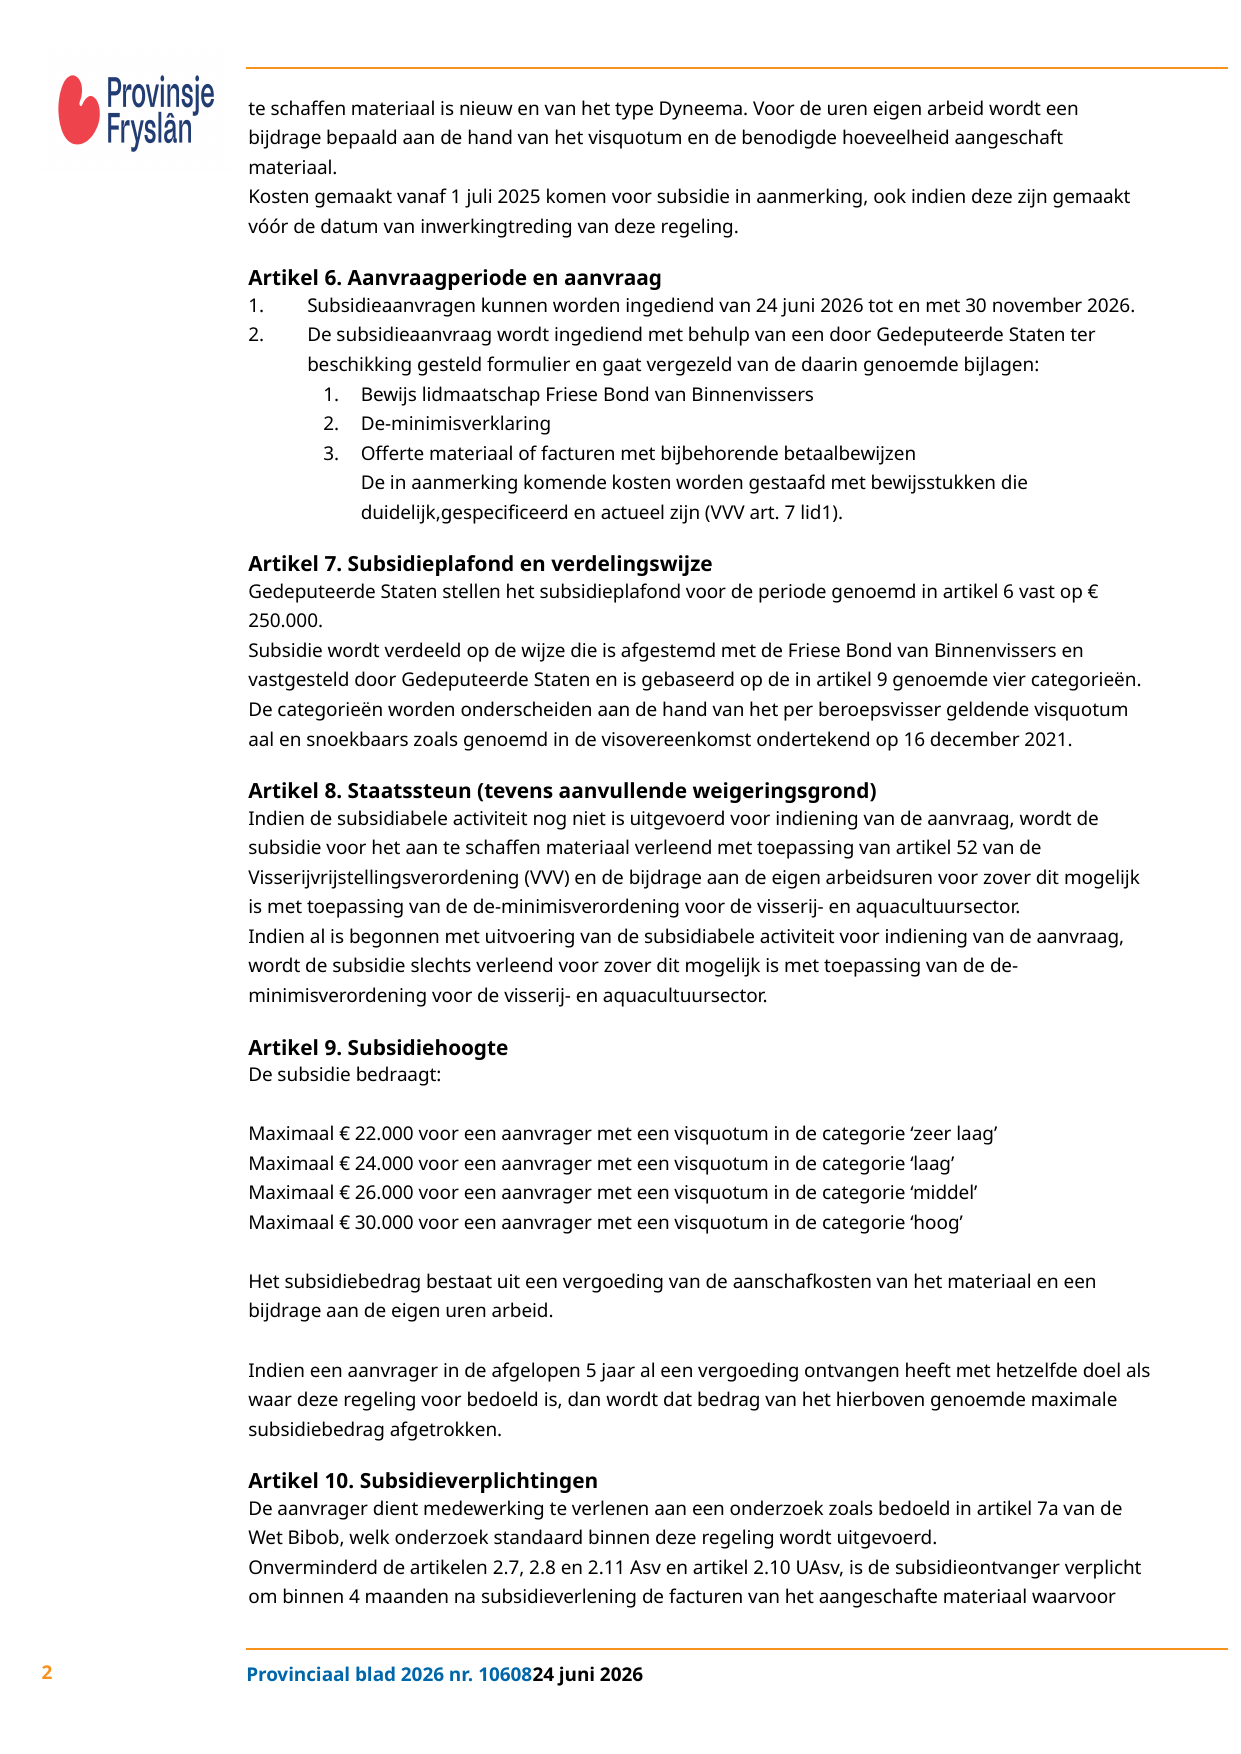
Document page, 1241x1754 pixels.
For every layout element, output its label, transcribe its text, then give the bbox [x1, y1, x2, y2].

text De subsidie bedraagt: [248, 1061, 1152, 1087]
text Maximaal € 22.000 voor een aanvrager met een visquotum in de categorie ‘zeer laag’ [248, 1120, 1152, 1146]
list Bewijs lidmaatschap Friese Bond van Binnenvissers [323, 381, 1152, 406]
text Maximaal € 30.000 voor een aanvrager met een visquotum in de categorie ‘hoog’ [248, 1209, 1152, 1235]
list De in aanmerking komende kosten worden gestaafd met bewijsstukken die duidelijk,gespecificeerd en actueel zijn (VVV art. 7 lid1). [323, 469, 1152, 525]
text Indien al is begonnen met uitvoering van de subsidiabele activiteit voor indiening van de aanvraag, wordt de subsidie slechts verleend voor zover dit mogelijk is met toepassing van de de-minimisverordening voor de visserij- en aquacultuursector. [248, 923, 1152, 1008]
text Het subsidiebedrag bestaat uit een vergoeding van de aanschafkosten van het materiaal en een bijdrage aan de eigen uren arbeid. [248, 1268, 1152, 1323]
list Subsidieaanvragen kunnen worden ingediend van 24 juni 2026 tot en met 30 november 2026. [248, 292, 1152, 318]
list De subsidieaanvraag wordt ingediend met behulp van een door Gedeputeerde Staten ter beschikking gesteld formulier en gaat vergezeld van de daarin genoemde bijlagen: [248, 322, 1152, 377]
picture [41, 47, 231, 172]
text Artikel 10. Subsidieverplichtingen [248, 1466, 1152, 1495]
text De aanvrager dient medewerking te verlenen aan een onderzoek zoals bedoeld in artikel 7a van de Wet Bibob, welk onderzoek standaard binnen deze regeling wordt uitgevoerd. [248, 1495, 1152, 1550]
text Indien de subsidiabele activiteit nog niet is uitgevoerd voor indiening van de aanvraag, wordt de subsidie voor het aan te schaffen materiaal verleend met toepassing van artikel 52 van de Visserijvrijstellingsverordening (VVV) en de bijdrage aan de eigen arbeidsuren voor zover dit mogelijk is met toepassing van de de-minimisverordening voor de visserij- en aquacultuursector. [248, 805, 1152, 919]
text Maximaal € 26.000 voor een aanvrager met een visquotum in de categorie ‘middel’ [248, 1179, 1152, 1205]
text Indien een aanvrager in de afgelopen 5 jaar al een vergoeding ontvangen heeft met hetzelfde doel als waar deze regeling voor bedoeld is, dan wordt dat bedrag van het hierboven genoemde maximale subsidiebedrag afgetrokken. [248, 1357, 1152, 1442]
text Onverminderd de artikelen 2.7, 2.8 en 2.11 Asv en artikel 2.10 UAsv, is de subsidieontvanger verplicht om binnen 4 maanden na subsidieverlening de facturen van het aangeschafte materiaal waarvoor [248, 1554, 1152, 1609]
text Maximaal € 24.000 voor een aanvrager met een visquotum in de categorie ‘laag’ [248, 1150, 1152, 1176]
text Artikel 9. Subsidiehoogte [248, 1033, 1152, 1061]
text Gedeputeerde Staten stellen het subsidieplafond voor de periode genoemd in artikel 6 vast op € 250.000. [248, 578, 1152, 633]
text te schaffen materiaal is nieuw en van het type Dyneema. Voor de uren eigen arbeid wordt een bijdrage bepaald aan de hand van het visquotum en de benodigde hoeveelheid aangeschaft materiaal. [248, 95, 1152, 180]
text Kosten gemaakt vanaf 1 juli 2025 komen voor subsidie in aanmerking, ook indien deze zijn gemaakt vóór de datum van inwerkingtreding van deze regeling. [248, 183, 1152, 239]
text Artikel 8. Staatssteun (tevens aanvullende weigeringsgrond) [248, 776, 1152, 805]
list De-minimisverklaring [323, 410, 1152, 436]
list Offerte materiaal of facturen met bijbehorende betaalbewijzen [323, 440, 1152, 466]
text Subsidie wordt verdeeld op de wijze die is afgestemd met de Friese Bond van Binnenvissers en vastgesteld door Gedeputeerde Staten en is gebaseerd op de in artikel 9 genoemde vier categorieën. De categorieën worden onderscheiden aan de hand van het per beroepsvisser geldende visquotum aal en snoekbaars zoals genoemd in de visovereenkomst ondertekend op 16 december 2021. [248, 637, 1152, 752]
text Artikel 6. Aanvraagperiode en aanvraag [248, 263, 1152, 292]
text Artikel 7. Subsidieplafond en verdelingswijze [248, 549, 1152, 578]
